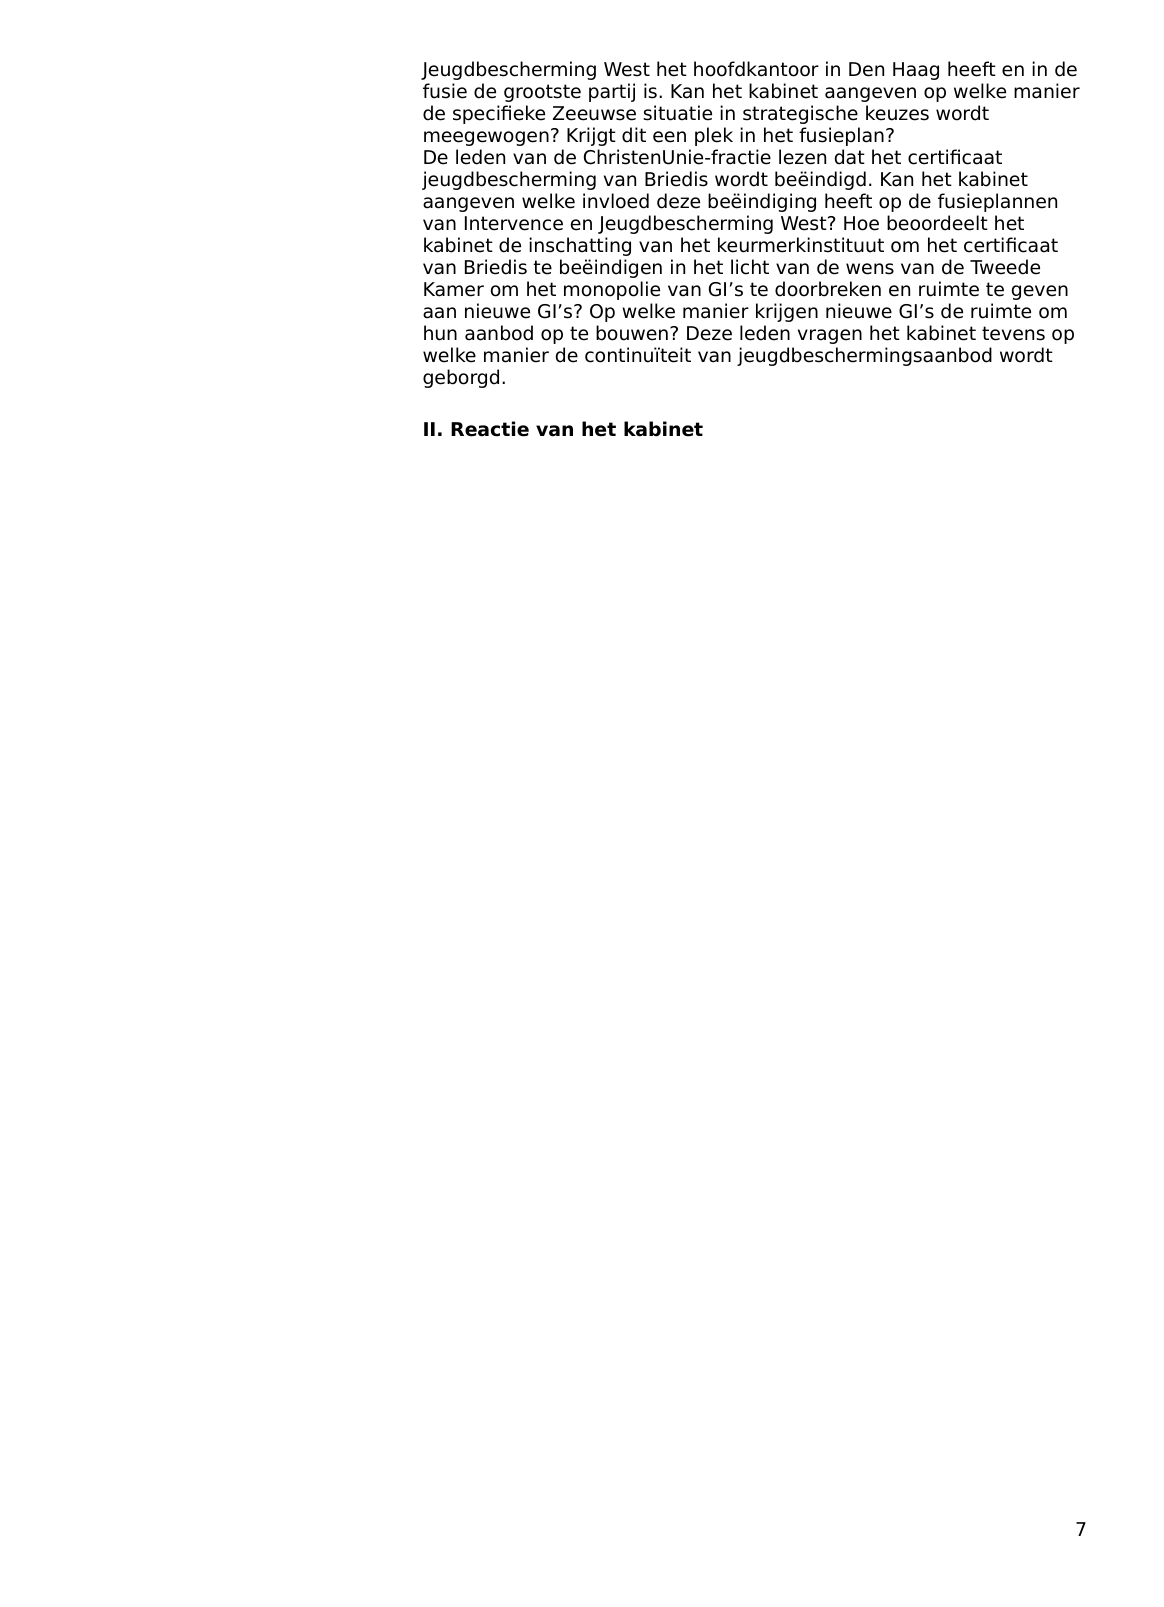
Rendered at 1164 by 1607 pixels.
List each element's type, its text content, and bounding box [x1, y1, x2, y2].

text Jeugdbescherming West het hoofdkantoor in Den Haag heeft en in de fusie de grootste partij is. Kan het kabinet aangeven op welke manier de specifieke Zeeuwse situatie in strategische keuzes wordt meegewogen? Krijgt dit een plek in het fusieplan? [422, 59, 1087, 147]
subtitle II. Reactie van het kabinet [422, 419, 1087, 441]
text De leden van de ChristenUnie-fractie lezen dat het certificaat jeugdbescherming van Briedis wordt beëindigd. Kan het kabinet aangeven welke invloed deze beëindiging heeft op de fusieplannen van Intervence en Jeugdbescherming West? Hoe beoordeelt het kabinet de inschatting van het keurmerkinstituut om het certificaat van Briedis te beëindigen in het licht van de wens van de Tweede Kamer om het monopolie van GI’s te doorbreken en ruimte te geven aan nieuwe GI’s? Op welke manier krijgen nieuwe GI’s de ruimte om hun aanbod op te bouwen? Deze leden vragen het kabinet tevens op welke manier de continuïteit van jeugdbeschermingsaanbod wordt geborgd. [422, 147, 1087, 389]
